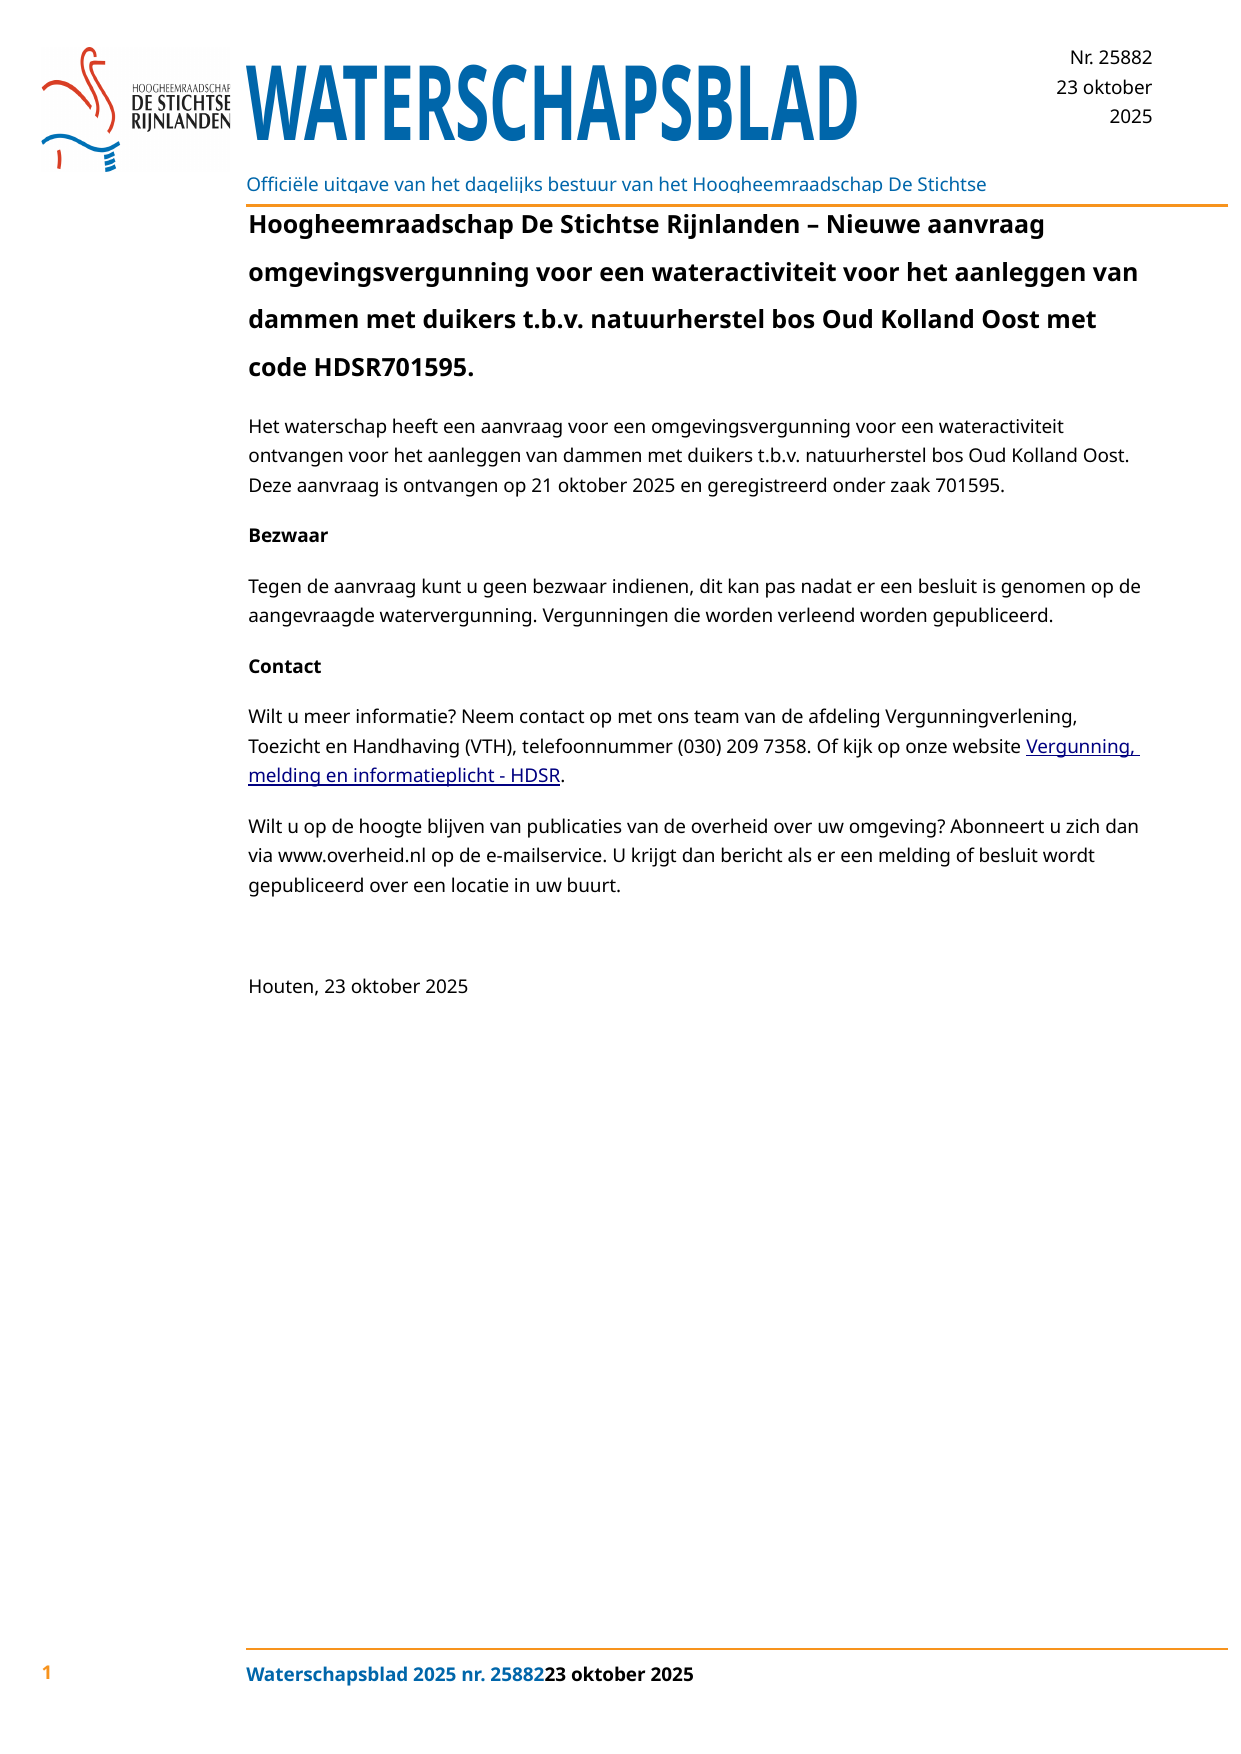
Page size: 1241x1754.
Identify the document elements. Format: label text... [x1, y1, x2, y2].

text Het waterschap heeft een aanvraag voor een omgevingsvergunning voor een wateractiviteit ontvangen voor het aanleggen van dammen met duikers t.b.v. natuurherstel bos Oud Kolland Oost. Deze aanvraag is ontvangen op 21 oktober 2025 en geregistreerd onder zaak 701595. [248, 413, 1152, 498]
text Wilt u meer informatie? Neem contact op met ons team van de afdeling Vergunningverlening, Toezicht en Handhaving (VTH), telefoonnummer (030) 209 7358. Of kijk op onze website Vergunning, melding en informatieplicht - HDSR. [248, 703, 1152, 788]
text Contact [248, 653, 1152, 679]
text Tegen de aanvraag kunt u geen bezwaar indienen, dit kan pas nadat er een besluit is genomen op de aangevraagde watervergunning. Vergunningen die worden verleend worden gepubliceerd. [248, 573, 1152, 628]
text Wilt u op de hoogte blijven van publicaties van de overheid over uw omgeving? Abonneert u zich dan via www.overheid.nl op de e-mailservice. U krijgt dan bericht als er een melding of besluit wordt gepubliceerd over een locatie in uw buurt. [248, 813, 1152, 898]
text Houten, 23 oktober 2025 [248, 973, 1152, 999]
picture [41, 47, 231, 172]
text Hoogheemraadschap De Stichtse Rijnlanden – Nieuwe aanvraag omgevingsvergunning voor een wateractiviteit voor het aanleggen van dammen met duikers t.b.v. natuurherstel bos Oud Kolland Oost met code HDSR701595. [248, 207, 1152, 384]
text Bezwaar [248, 523, 1152, 548]
